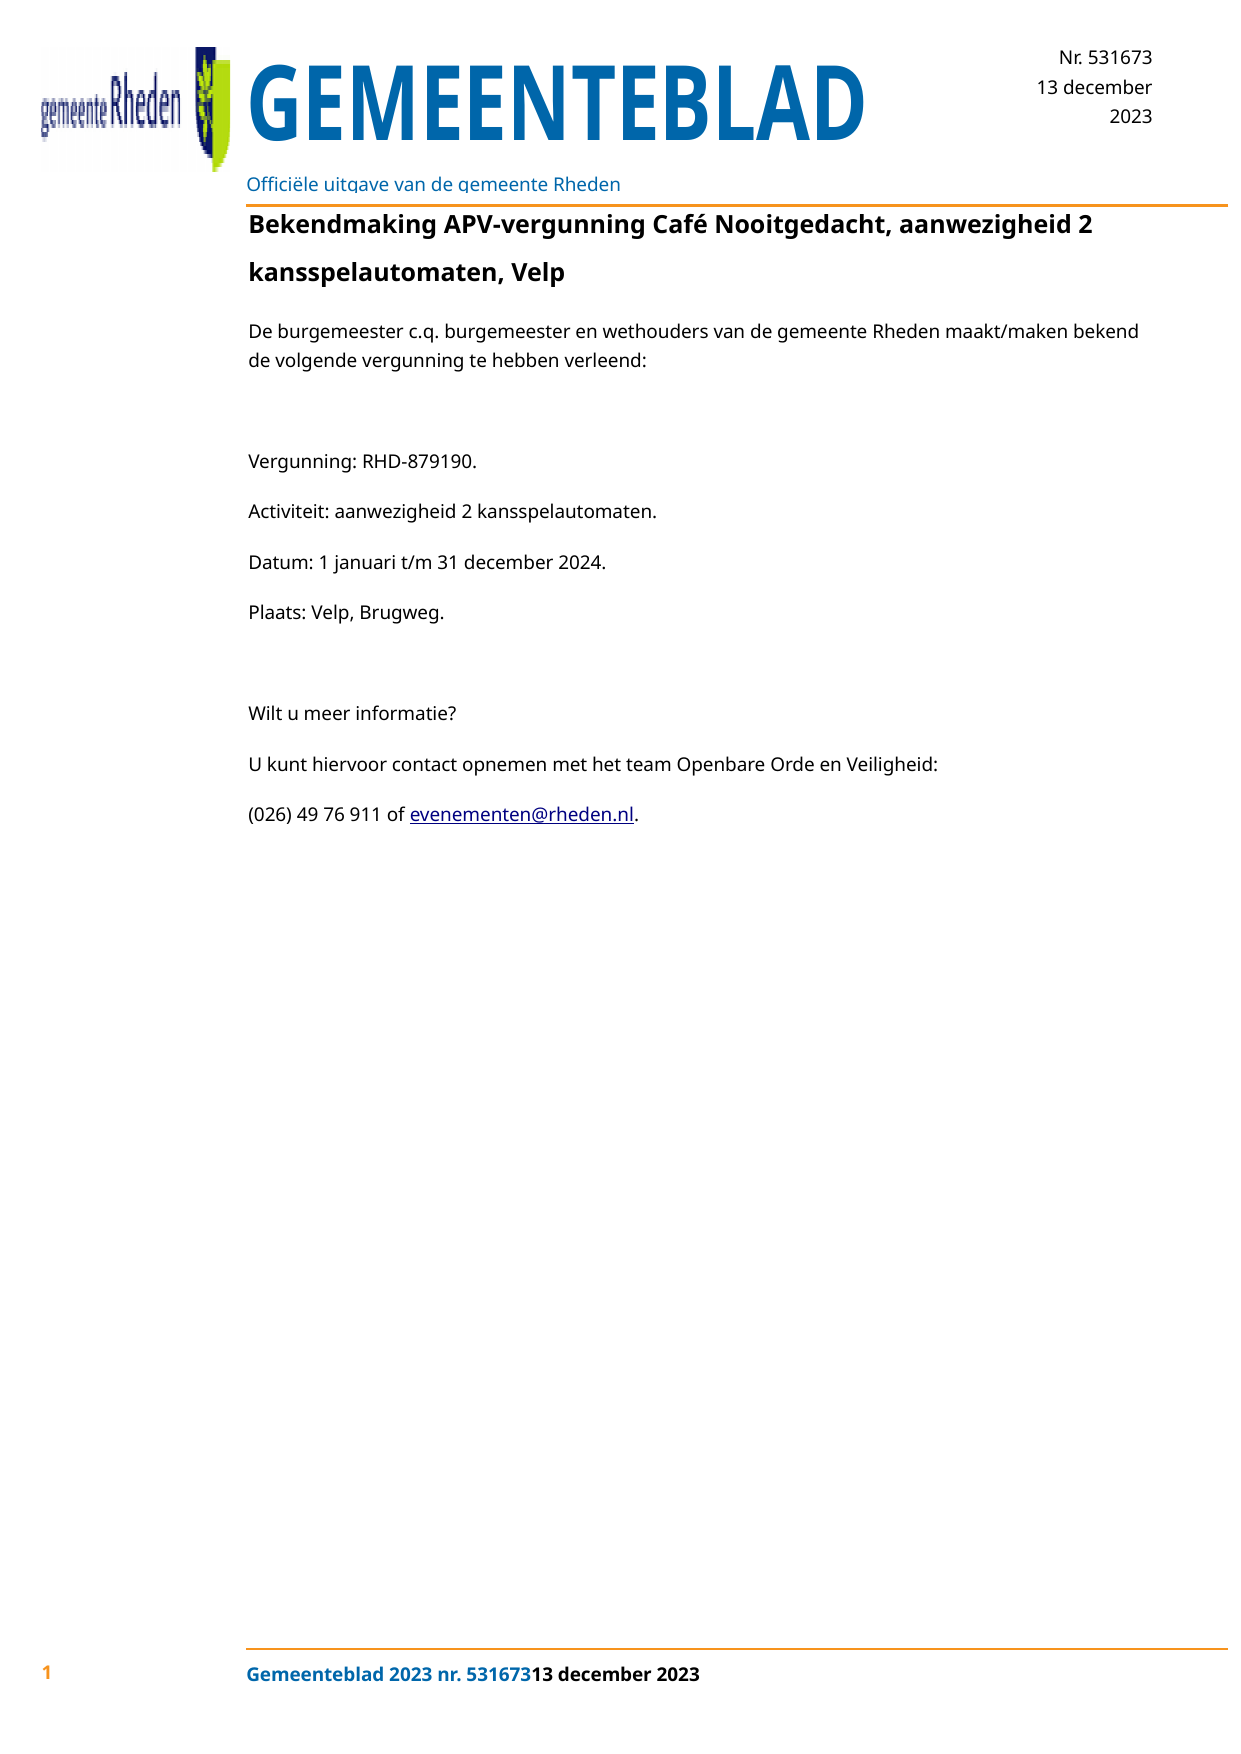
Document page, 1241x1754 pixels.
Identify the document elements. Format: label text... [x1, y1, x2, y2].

text (026) 49 76 911 of evenementen@rheden.nl. [248, 801, 1152, 827]
text Activiteit: aanwezigheid 2 kansspelautomaten. [248, 499, 1152, 524]
text U kunt hiervoor contact opnemen met het team Openbare Orde en Veiligheid: [248, 751, 1152, 777]
text Bekendmaking APV-vergunning Café Nooitgedacht, aanwezigheid 2 kansspelautomaten, Velp [248, 207, 1152, 288]
text Vergunning: RHD-879190. [248, 448, 1152, 474]
text Wilt u meer informatie? [248, 700, 1152, 726]
picture [41, 47, 231, 172]
text De burgemeester c.q. burgemeester en wethouders van de gemeente Rheden maakt/maken bekend de volgende vergunning te hebben verleend: [248, 318, 1152, 373]
text Plaats: Velp, Brugweg. [248, 599, 1152, 625]
text Datum: 1 januari t/m 31 december 2024. [248, 549, 1152, 575]
